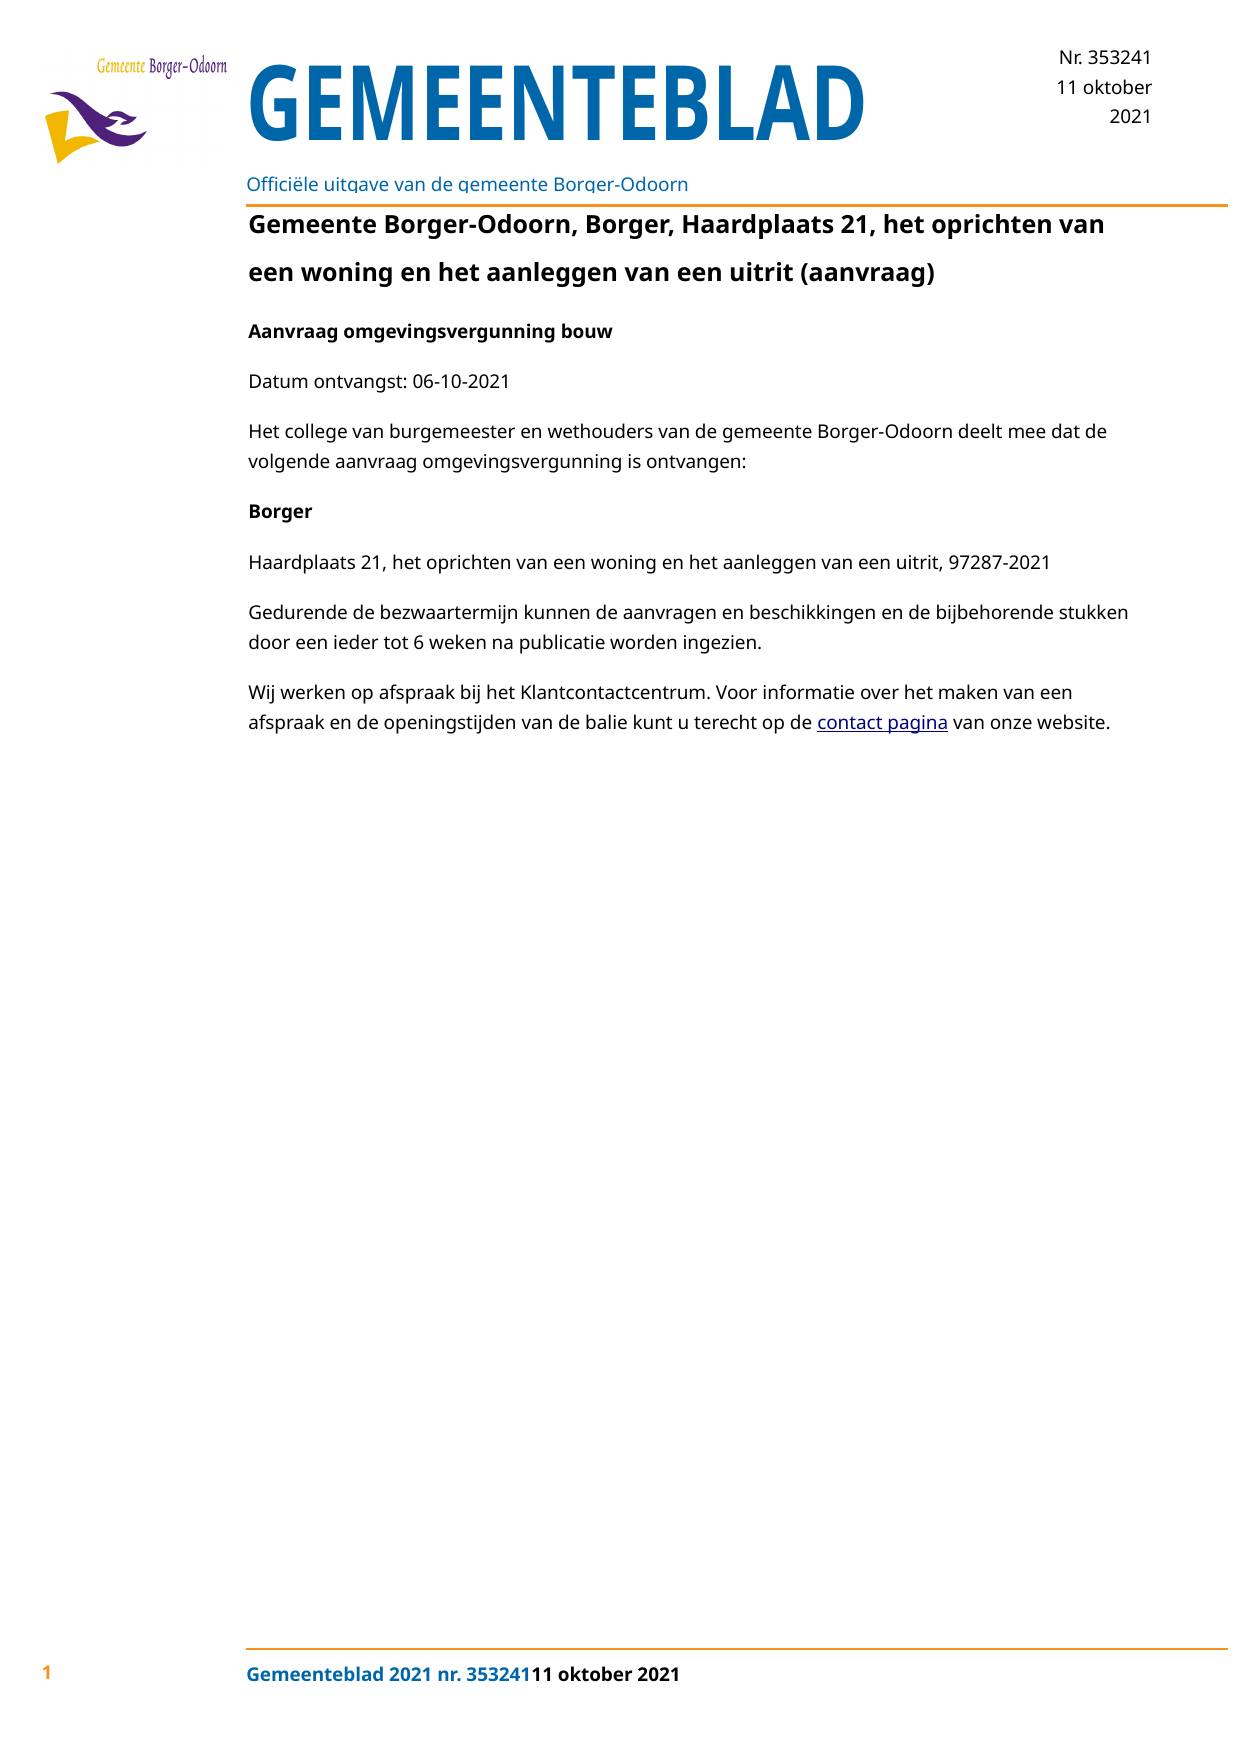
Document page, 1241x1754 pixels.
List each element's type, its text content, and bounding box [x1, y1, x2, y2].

text Haardplaats 21, het oprichten van een woning en het aanleggen van een uitrit, 97287-2021 [248, 549, 1152, 575]
text Aanvraag omgevingsvergunning bouw [248, 318, 1152, 344]
text Wij werken op afspraak bij het Klantcontactcentrum. Voor informatie over het maken van een afspraak en de openingstijden van de balie kunt u terecht op de contact pagina van onze website. [248, 679, 1152, 735]
text Gemeente Borger-Odoorn, Borger, Haardplaats 21, het oprichten van een woning en het aanleggen van een uitrit (aanvraag) [248, 207, 1152, 288]
picture [41, 47, 231, 172]
text Datum ontvangst: 06-10-2021 [248, 368, 1152, 394]
text Het college van burgemeester en wethouders van de gemeente Borger-Odoorn deelt mee dat de volgende aanvraag omgevingsvergunning is ontvangen: [248, 419, 1152, 474]
text Borger [248, 499, 1152, 524]
text Gedurende de bezwaartermijn kunnen de aanvragen en beschikkingen en de bijbehorende stukken door een ieder tot 6 weken na publicatie worden ingezien. [248, 599, 1152, 655]
